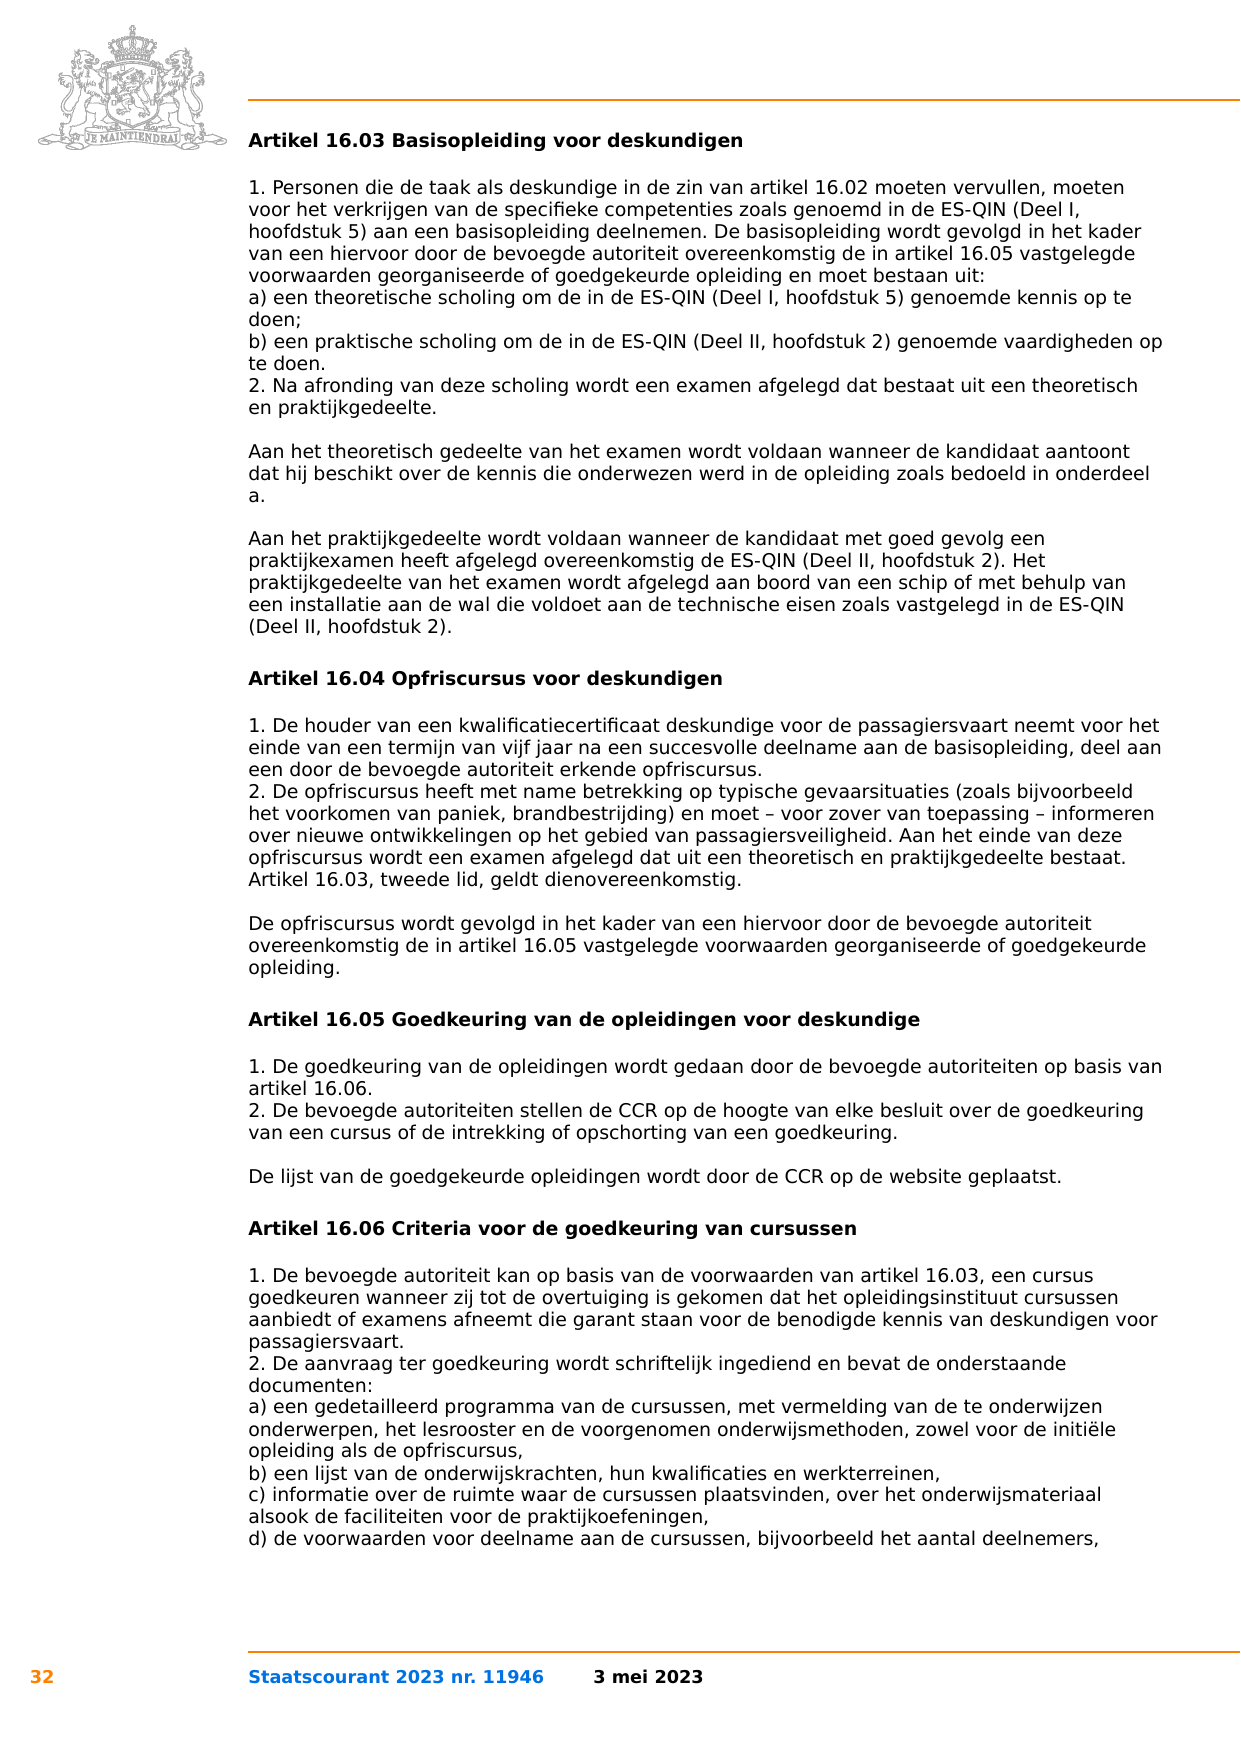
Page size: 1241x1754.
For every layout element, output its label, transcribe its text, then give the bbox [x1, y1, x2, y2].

subtitle Artikel 16.04 Opfriscursus voor deskundigen [248, 668, 1163, 690]
text 1. De bevoegde autoriteit kan op basis van de voorwaarden van artikel 16.03, een cursus goedkeuren wanneer zij tot de overtuiging is gekomen dat het opleidingsinstituut cursussen aanbiedt of examens afneemt die garant staan voor de benodigde kennis van deskundigen voor passagiersvaart. [248, 1264, 1163, 1352]
text Aan het theoretisch gedeelte van het examen wordt voldaan wanneer de kandidaat aantoont dat hij beschikt over de kennis die onderwezen werd in de opleiding zoals bedoeld in onderdeel a. [248, 441, 1163, 506]
text c) informatie over de ruimte waar de cursussen plaatsvinden, over het onderwijsmateriaal alsook de faciliteiten voor de praktijkoefeningen, [248, 1484, 1163, 1528]
text b) een praktische scholing om de in de ES-QIN (Deel II, hoofdstuk 2) genoemde vaardigheden op te doen. [248, 331, 1163, 375]
text 1. De goedkeuring van de opleidingen wordt gedaan door de bevoegde autoriteiten op basis van artikel 16.06. [248, 1056, 1163, 1100]
text 1. Personen die de taak als deskundige in de zin van artikel 16.02 moeten vervullen, moeten voor het verkrijgen van de specifieke competenties zoals genoemd in de ES-QIN (Deel I, hoofdstuk 5) aan een basisopleiding deelnemen. De basisopleiding wordt gevolgd in het kader van een hiervoor door de bevoegde autoriteit overeenkomstig de in artikel 16.05 vastgelegde voorwaarden georganiseerde of goedgekeurde opleiding en moet bestaan uit: [248, 177, 1163, 287]
subtitle Artikel 16.06 Criteria voor de goedkeuring van cursussen [248, 1218, 1163, 1239]
text Aan het praktijkgedeelte wordt voldaan wanneer de kandidaat met goed gevolg een praktijkexamen heeft afgelegd overeenkomstig de ES-QIN (Deel II, hoofdstuk 2). Het praktijkgedeelte van het examen wordt afgelegd aan boord van een schip of met behulp van een installatie aan de wal die voldoet aan de technische eisen zoals vastgelegd in de ES-QIN (Deel II, hoofdstuk 2). [248, 528, 1163, 638]
picture [38, 25, 227, 150]
text d) de voorwaarden voor deelname aan de cursussen, bijvoorbeeld het aantal deelnemers, [248, 1528, 1163, 1550]
text De lijst van de goedgekeurde opleidingen wordt door de CCR op de website geplaatst. [248, 1166, 1163, 1188]
text a) een gedetailleerd programma van de cursussen, met vermelding van de te onderwijzen onderwerpen, het lesrooster en de voorgenomen onderwijsmethoden, zowel voor de initiële opleiding als de opfriscursus, [248, 1396, 1163, 1462]
text b) een lijst van de onderwijskrachten, hun kwalificaties en werkterreinen, [248, 1462, 1163, 1484]
text 2. Na afronding van deze scholing wordt een examen afgelegd dat bestaat uit een theoretisch en praktijkgedeelte. [248, 375, 1163, 419]
text 2. De opfriscursus heeft met name betrekking op typische gevaarsituaties (zoals bijvoorbeeld het voorkomen van paniek, brandbestrijding) en moet – voor zover van toepassing – informeren over nieuwe ontwikkelingen op het gebied van passagiersveiligheid. Aan het einde van deze opfriscursus wordt een examen afgelegd dat uit een theoretisch en praktijkgedeelte bestaat. Artikel 16.03, tweede lid, geldt dienovereenkomstig. [248, 781, 1163, 891]
subtitle Artikel 16.05 Goedkeuring van de opleidingen voor deskundige [248, 1009, 1163, 1031]
text De opfriscursus wordt gevolgd in het kader van een hiervoor door de bevoegde autoriteit overeenkomstig de in artikel 16.05 vastgelegde voorwaarden georganiseerde of goedgekeurde opleiding. [248, 913, 1163, 979]
subtitle Artikel 16.03 Basisopleiding voor deskundigen [248, 130, 1163, 152]
text a) een theoretische scholing om de in de ES-QIN (Deel I, hoofdstuk 5) genoemde kennis op te doen; [248, 287, 1163, 331]
text 2. De aanvraag ter goedkeuring wordt schriftelijk ingediend en bevat de onderstaande documenten: [248, 1352, 1163, 1396]
text 1. De houder van een kwalificatiecertificaat deskundige voor de passagiersvaart neemt voor het einde van een termijn van vijf jaar na een succesvolle deelname aan de basisopleiding, deel aan een door de bevoegde autoriteit erkende opfriscursus. [248, 715, 1163, 781]
text 2. De bevoegde autoriteiten stellen de CCR op de hoogte van elke besluit over de goedkeuring van een cursus of de intrekking of opschorting van een goedkeuring. [248, 1100, 1163, 1144]
